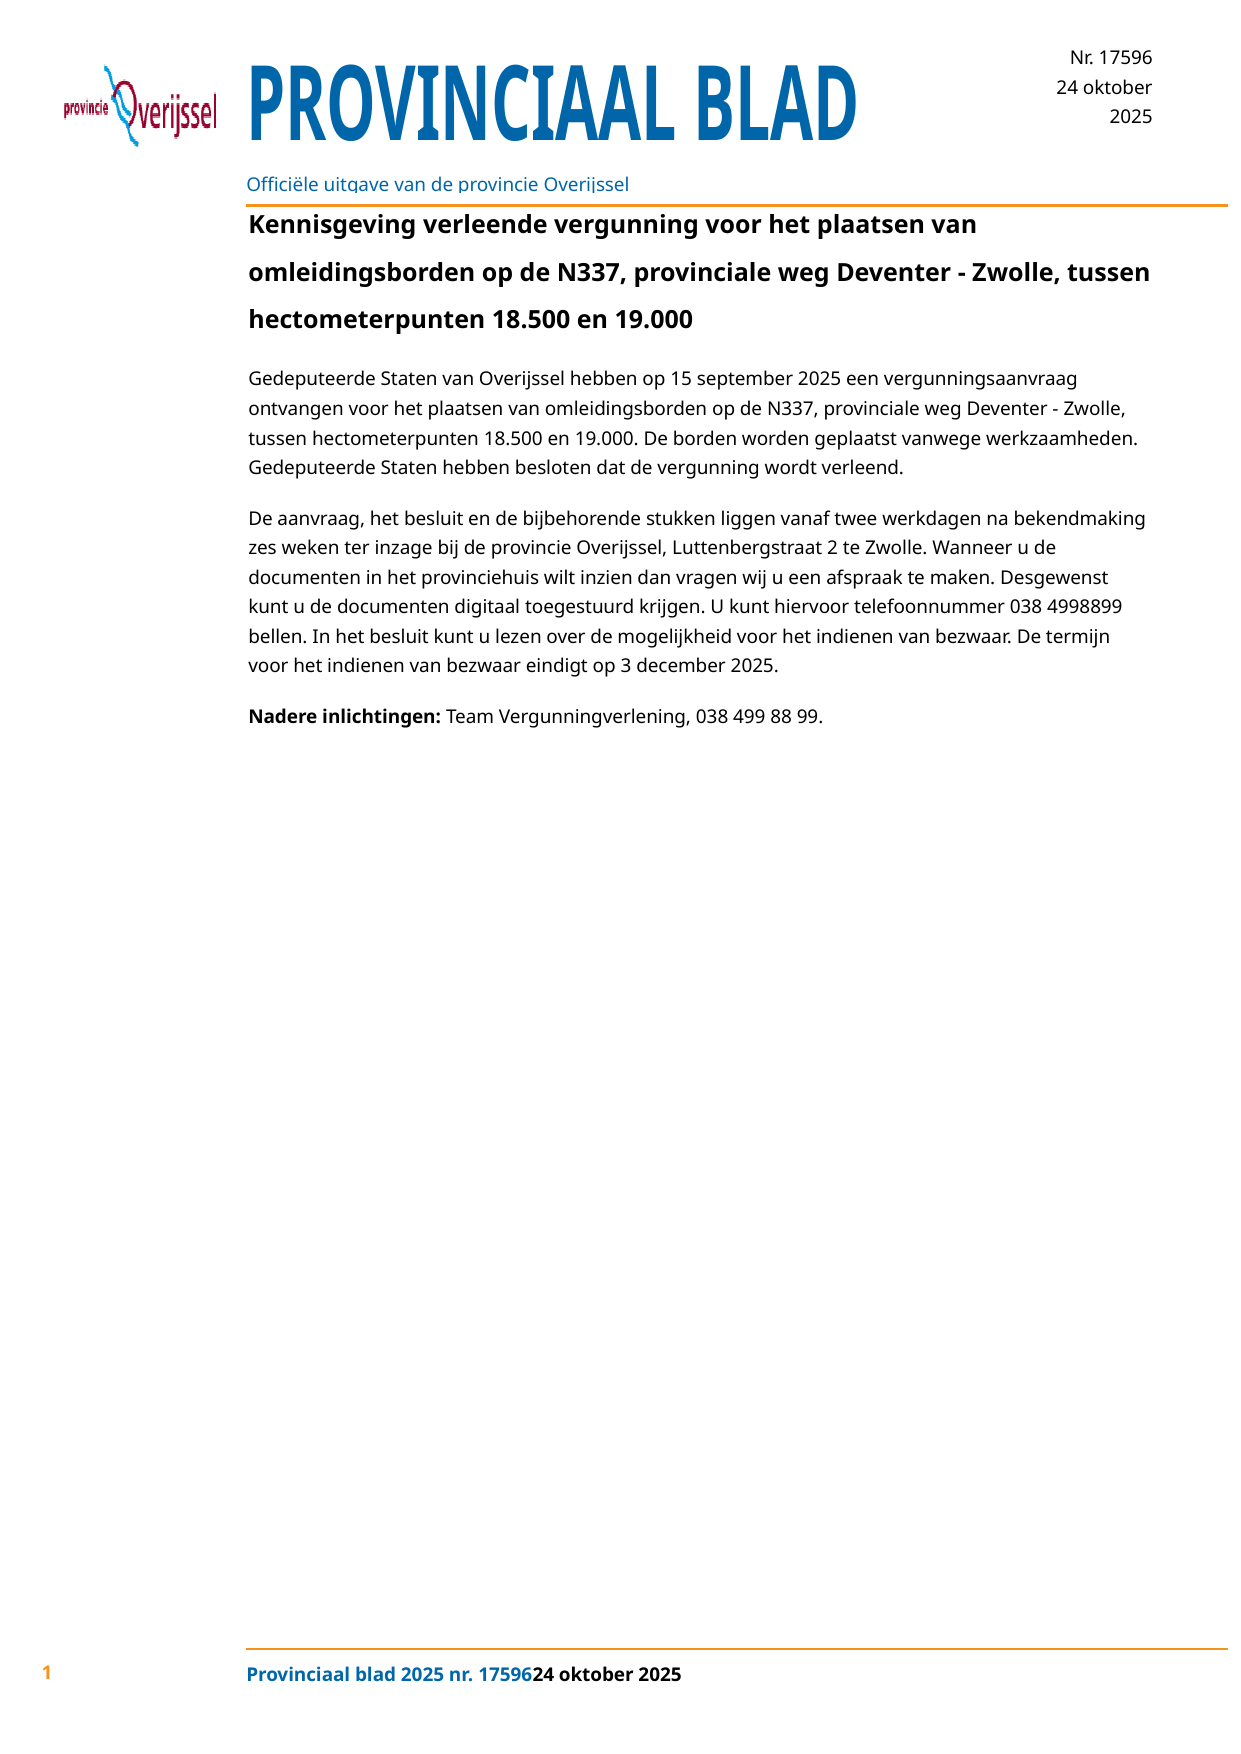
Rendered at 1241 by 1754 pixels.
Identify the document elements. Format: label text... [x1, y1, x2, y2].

text Gedeputeerde Staten van Overijssel hebben op 15 september 2025 een vergunningsaanvraag ontvangen voor het plaatsen van omleidingsborden op de N337, provinciale weg Deventer - Zwolle, tussen hectometerpunten 18.500 en 19.000. De borden worden geplaatst vanwege werkzaamheden. Gedeputeerde Staten hebben besloten dat de vergunning wordt verleend. [248, 366, 1152, 480]
text Kennisgeving verleende vergunning voor het plaatsen van omleidingsborden op de N337, provinciale weg Deventer - Zwolle, tussen hectometerpunten 18.500 en 19.000 [248, 207, 1152, 336]
text De aanvraag, het besluit en de bijbehorende stukken liggen vanaf twee werkdagen na bekendmaking zes weken ter inzage bij de provincie Overijssel, Luttenbergstraat 2 te Zwolle. Wanneer u de documenten in het provinciehuis wilt inzien dan vragen wij u een afspraak te maken. Desgewenst kunt u de documenten digitaal toegestuurd krijgen. U kunt hiervoor telefoonnummer 038 4998899 bellen. In het besluit kunt u lezen over de mogelijkheid voor het indienen van bezwaar. De termijn voor het indienen van bezwaar eindigt op 3 december 2025. [248, 505, 1152, 678]
text Nadere inlichtingen: Team Vergunningverlening, 038 499 88 99. [248, 703, 1152, 729]
picture [41, 47, 231, 172]
